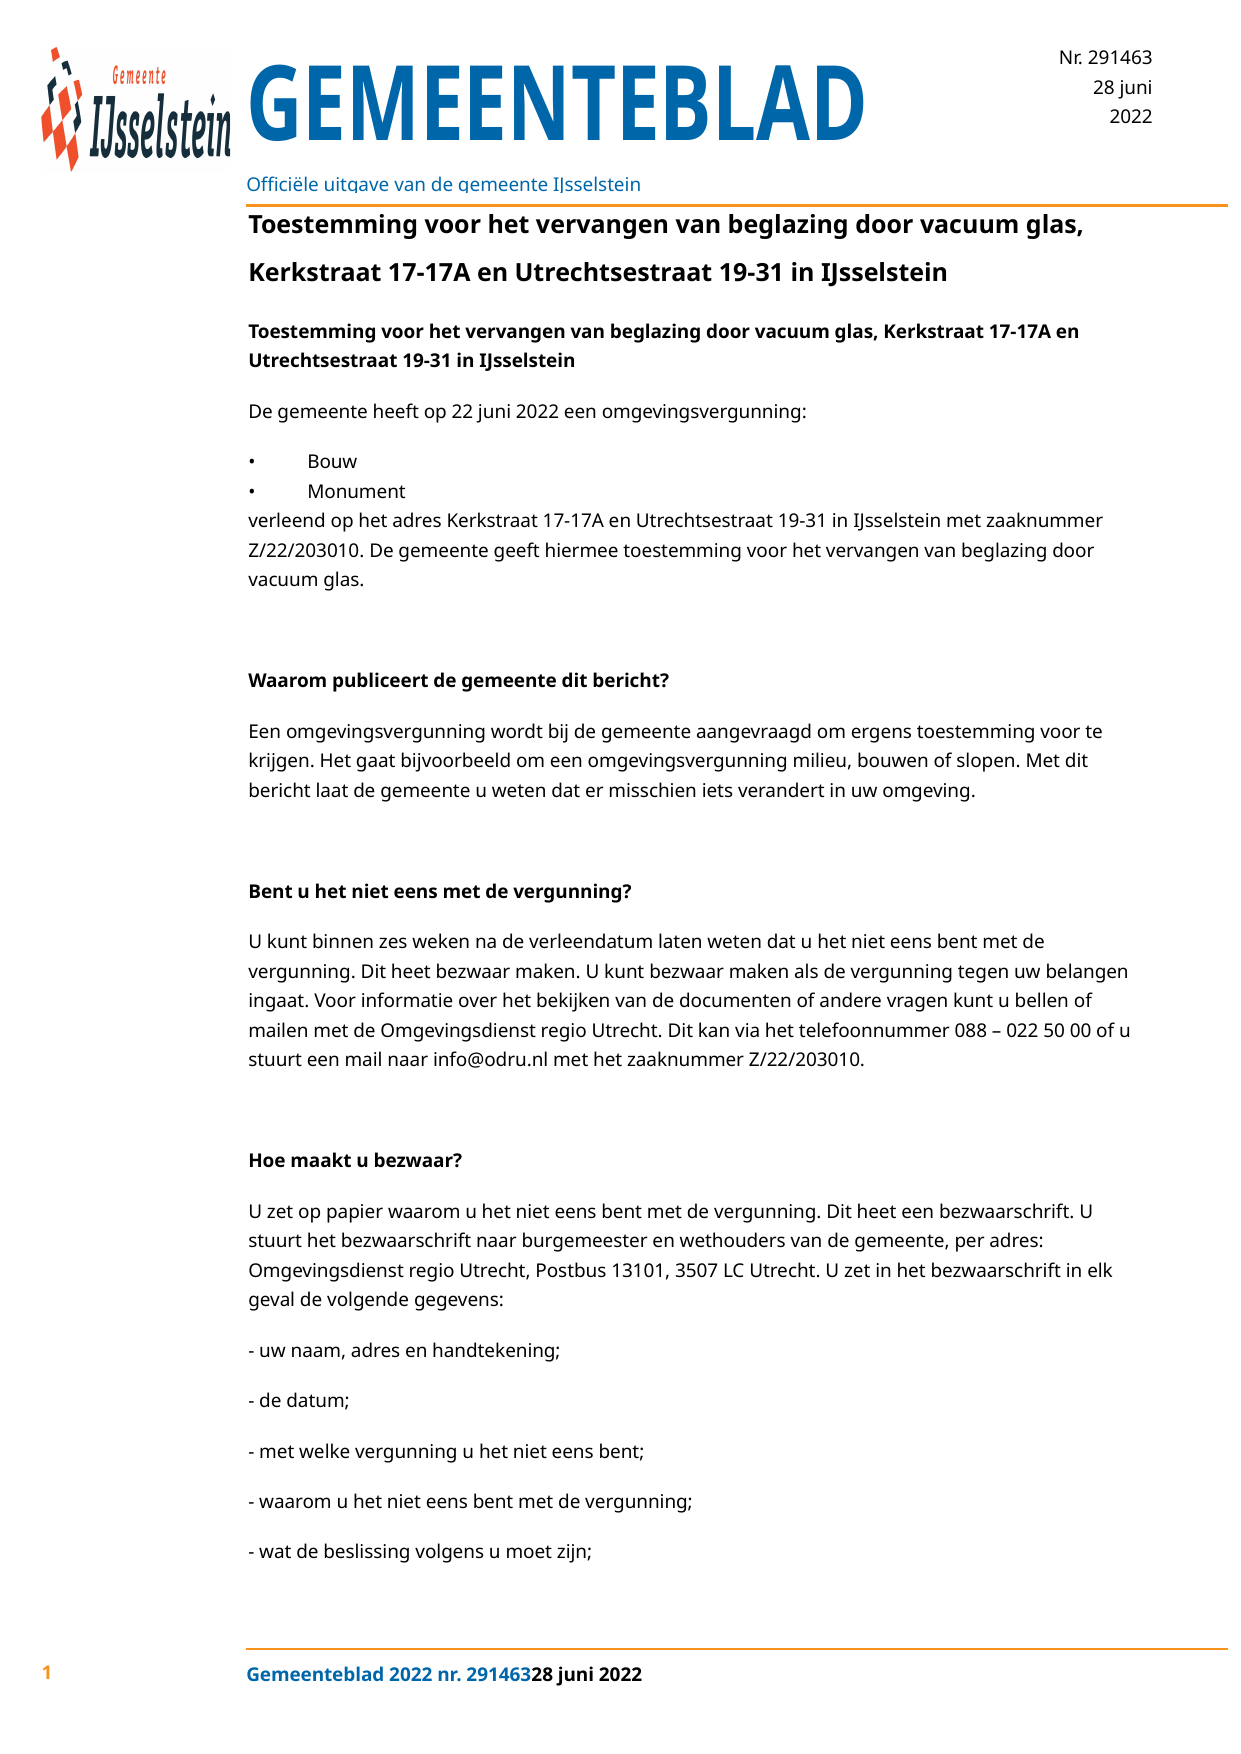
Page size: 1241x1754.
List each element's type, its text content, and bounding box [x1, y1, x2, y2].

text - met welke vergunning u het niet eens bent; [248, 1438, 1152, 1464]
text Toestemming voor het vervangen van beglazing door vacuum glas, Kerkstraat 17-17A en Utrechtsestraat 19-31 in IJsselstein [248, 207, 1152, 288]
text - wat de beslissing volgens u moet zijn; [248, 1539, 1152, 1564]
text Toestemming voor het vervangen van beglazing door vacuum glas, Kerkstraat 17-17A en Utrechtsestraat 19-31 in IJsselstein [248, 318, 1152, 373]
text - de datum; [248, 1387, 1152, 1413]
text De gemeente heeft op 22 juni 2022 een omgevingsvergunning: [248, 398, 1152, 424]
text - uw naam, adres en handtekening; [248, 1337, 1152, 1363]
text Bent u het niet eens met de vergunning? [248, 878, 1152, 904]
text U kunt binnen zes weken na de verleendatum laten weten dat u het niet eens bent met de vergunning. Dit heet bezwaar maken. U kunt bezwaar maken als de vergunning tegen uw belangen ingaat. Voor informatie over het bekijken van de documenten of andere vragen kunt u bellen of mailen met de Omgevingsdienst regio Utrecht. Dit kan via het telefoonnummer 088 – 022 50 00 of u stuurt een mail naar info@odru.nl met het zaaknummer Z/22/203010. [248, 928, 1152, 1072]
list Monument [248, 478, 1152, 504]
text Waarom publiceert de gemeente dit bericht? [248, 667, 1152, 693]
text Hoe maakt u bezwaar? [248, 1147, 1152, 1173]
picture [41, 47, 231, 172]
text Een omgevingsvergunning wordt bij de gemeente aangevraagd om ergens toestemming voor te krijgen. Het gaat bijvoorbeeld om een omgevingsvergunning milieu, bouwen of slopen. Met dit bericht laat de gemeente u weten dat er misschien iets verandert in uw omgeving. [248, 718, 1152, 803]
text - waarom u het niet eens bent met de vergunning; [248, 1488, 1152, 1514]
text verleend op het adres Kerkstraat 17-17A en Utrechtsestraat 19-31 in IJsselstein met zaaknummer Z/22/203010. De gemeente geeft hiermee toestemming voor het vervangen van beglazing door vacuum glas. [248, 507, 1152, 592]
list Bouw [248, 448, 1152, 474]
text U zet op papier waarom u het niet eens bent met de vergunning. Dit heet een bezwaarschrift. U stuurt het bezwaarschrift naar burgemeester en wethouders van de gemeente, per adres: Omgevingsdienst regio Utrecht, Postbus 13101, 3507 LC Utrecht. U zet in het bezwaarschrift in elk geval de volgende gegevens: [248, 1198, 1152, 1312]
